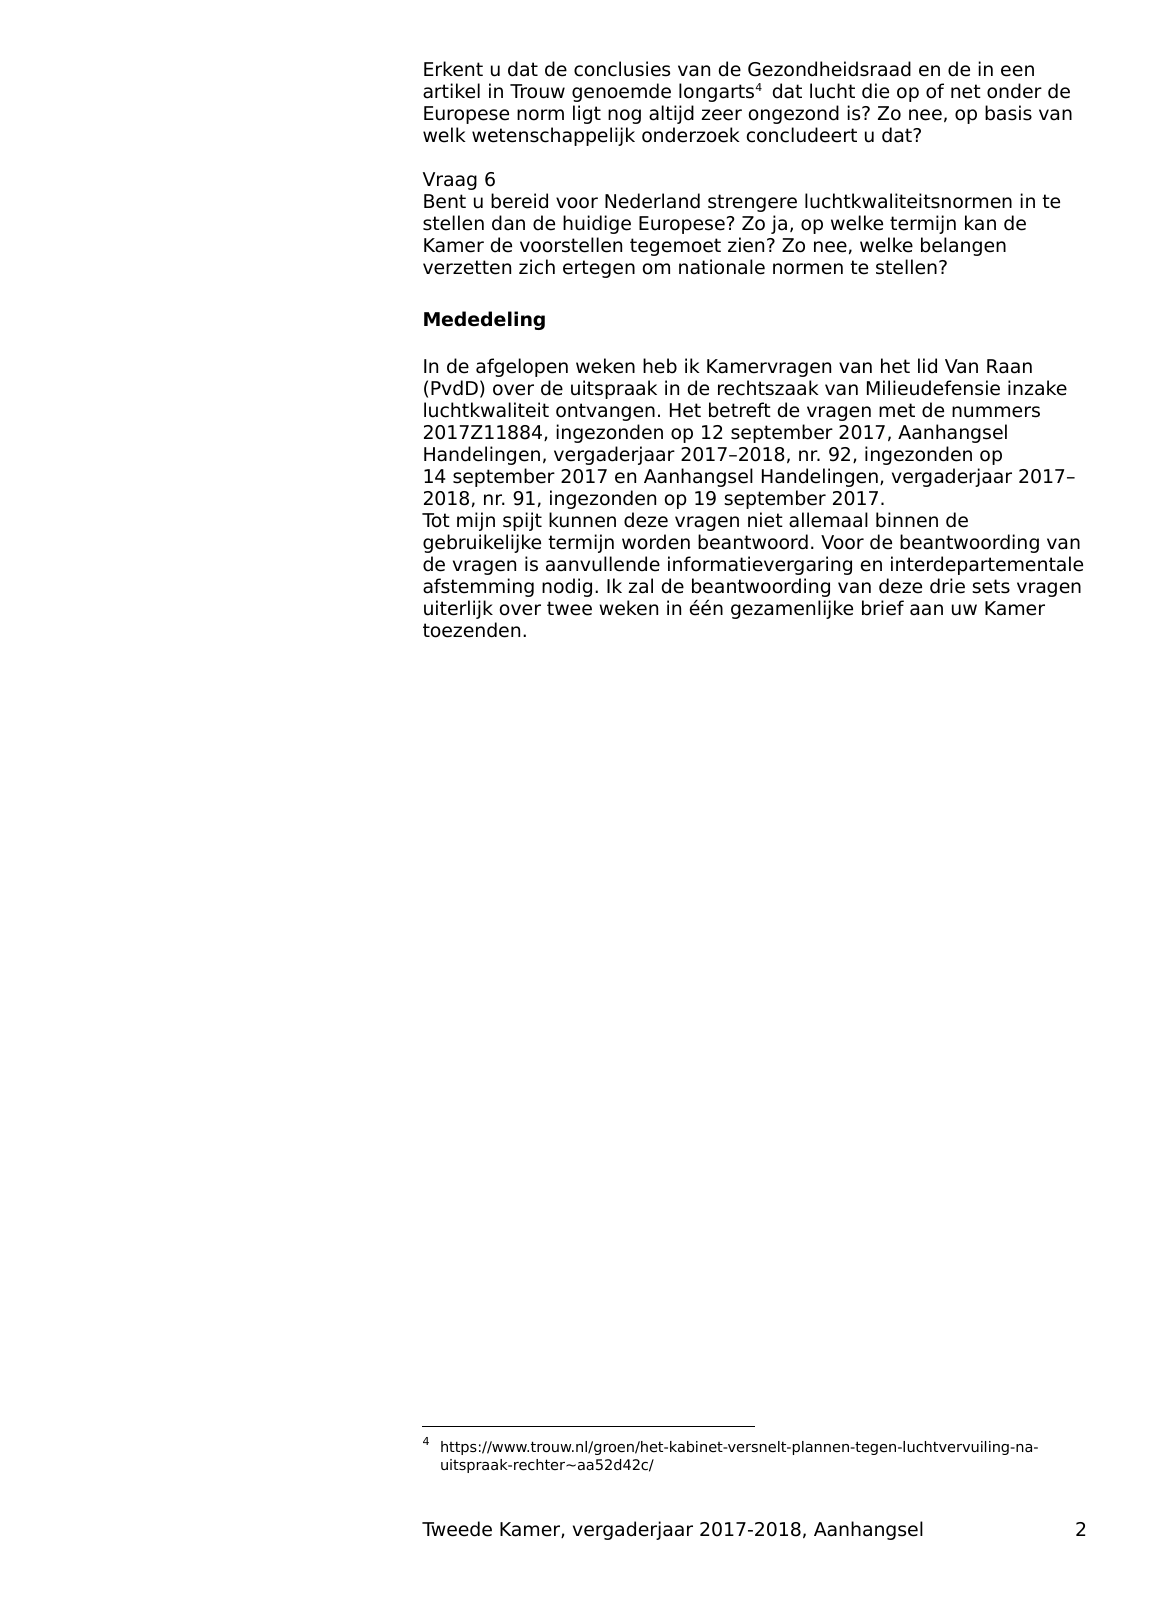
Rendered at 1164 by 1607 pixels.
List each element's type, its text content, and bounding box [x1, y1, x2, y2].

text Bent u bereid voor Nederland strengere luchtkwaliteitsnormen in te stellen dan de huidige Europese? Zo ja, op welke termijn kan de Kamer de voorstellen tegemoet zien? Zo nee, welke belangen verzetten zich ertegen om nationale normen te stellen? [422, 191, 1087, 279]
text In de afgelopen weken heb ik Kamervragen van het lid Van Raan (PvdD) over de uitspraak in de rechtszaak van Milieudefensie inzake luchtkwaliteit ontvangen. Het betreft de vragen met de nummers 2017Z11884, ingezonden op 12 september 2017, Aanhangsel Handelingen, vergaderjaar 2017–2018, nr. 92, ingezonden op 14 september 2017 en Aanhangsel Handelingen, vergaderjaar 2017–2018, nr. 91, ingezonden op 19 september 2017. [422, 356, 1087, 510]
text Erkent u dat de conclusies van de Gezondheidsraad en de in een artikel in Trouw genoemde longarts dat lucht die op of net onder de Europese norm ligt nog altijd zeer ongezond is? Zo nee, op basis van welk wetenschappelijk onderzoek concludeert u dat? [422, 59, 1087, 147]
text Tot mijn spijt kunnen deze vragen niet allemaal binnen de gebruikelijke termijn worden beantwoord. Voor de beantwoording van de vragen is aanvullende informatievergaring en interdepartementale afstemming nodig. Ik zal de beantwoording van deze drie sets vragen uiterlijk over twee weken in één gezamenlijke brief aan uw Kamer toezenden. [422, 510, 1087, 642]
subtitle Mededeling [422, 309, 1087, 331]
text Vraag 6 [422, 169, 1087, 191]
text https://www.trouw.nl/groen/het-kabinet-versnelt-plannen-tegen-luchtvervuiling-na-uitspraak-rechter~aa52d42c/ [422, 1435, 1087, 1474]
